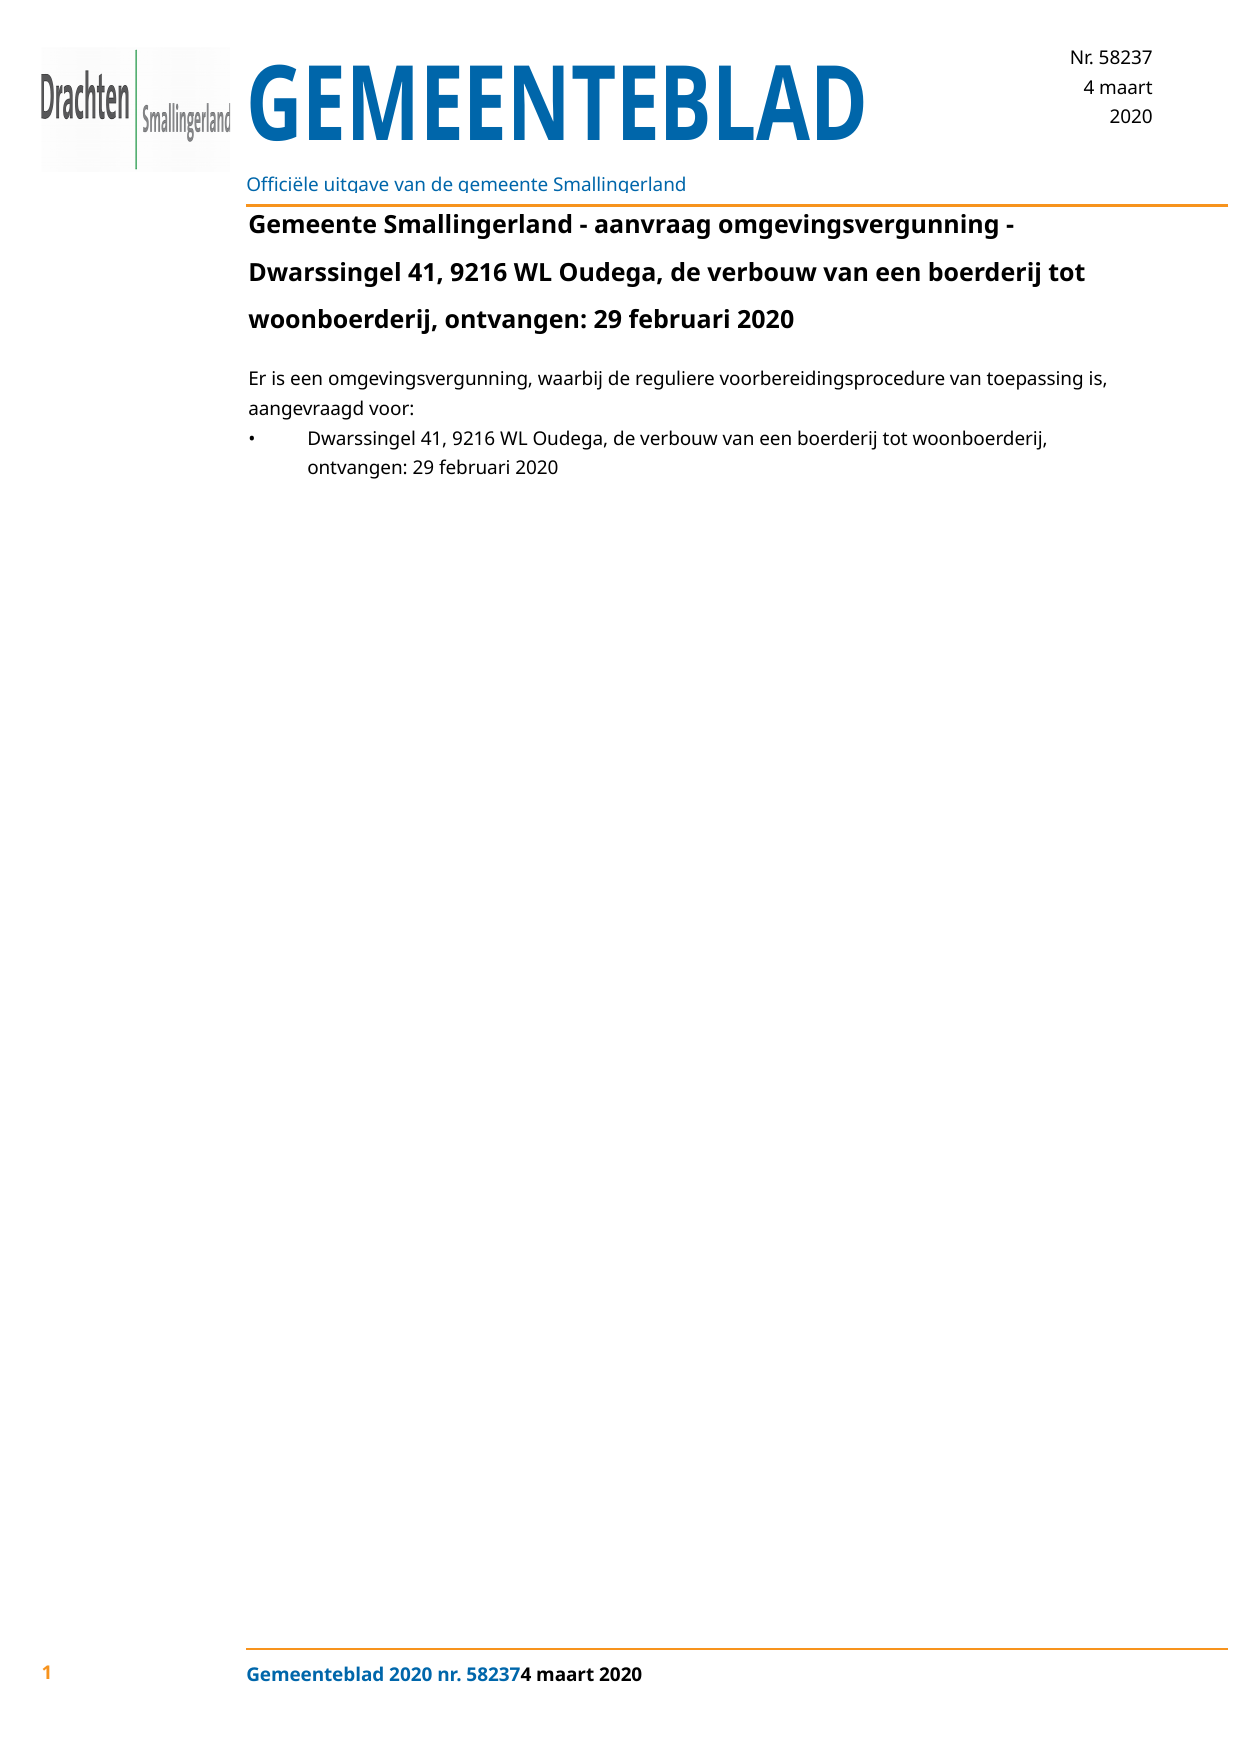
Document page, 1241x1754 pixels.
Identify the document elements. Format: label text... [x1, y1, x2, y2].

text Gemeente Smallingerland - aanvraag omgevingsvergunning - Dwarssingel 41, 9216 WL Oudega, de verbouw van een boerderij tot woonboerderij, ontvangen: 29 februari 2020 [248, 207, 1152, 336]
text Er is een omgevingsvergunning, waarbij de reguliere voorbereidingsprocedure van toepassing is, aangevraagd voor: [248, 366, 1152, 421]
list Dwarssingel 41, 9216 WL Oudega, de verbouw van een boerderij tot woonboerderij, ontvangen: 29 februari 2020 [248, 425, 1152, 480]
picture [41, 47, 231, 172]
